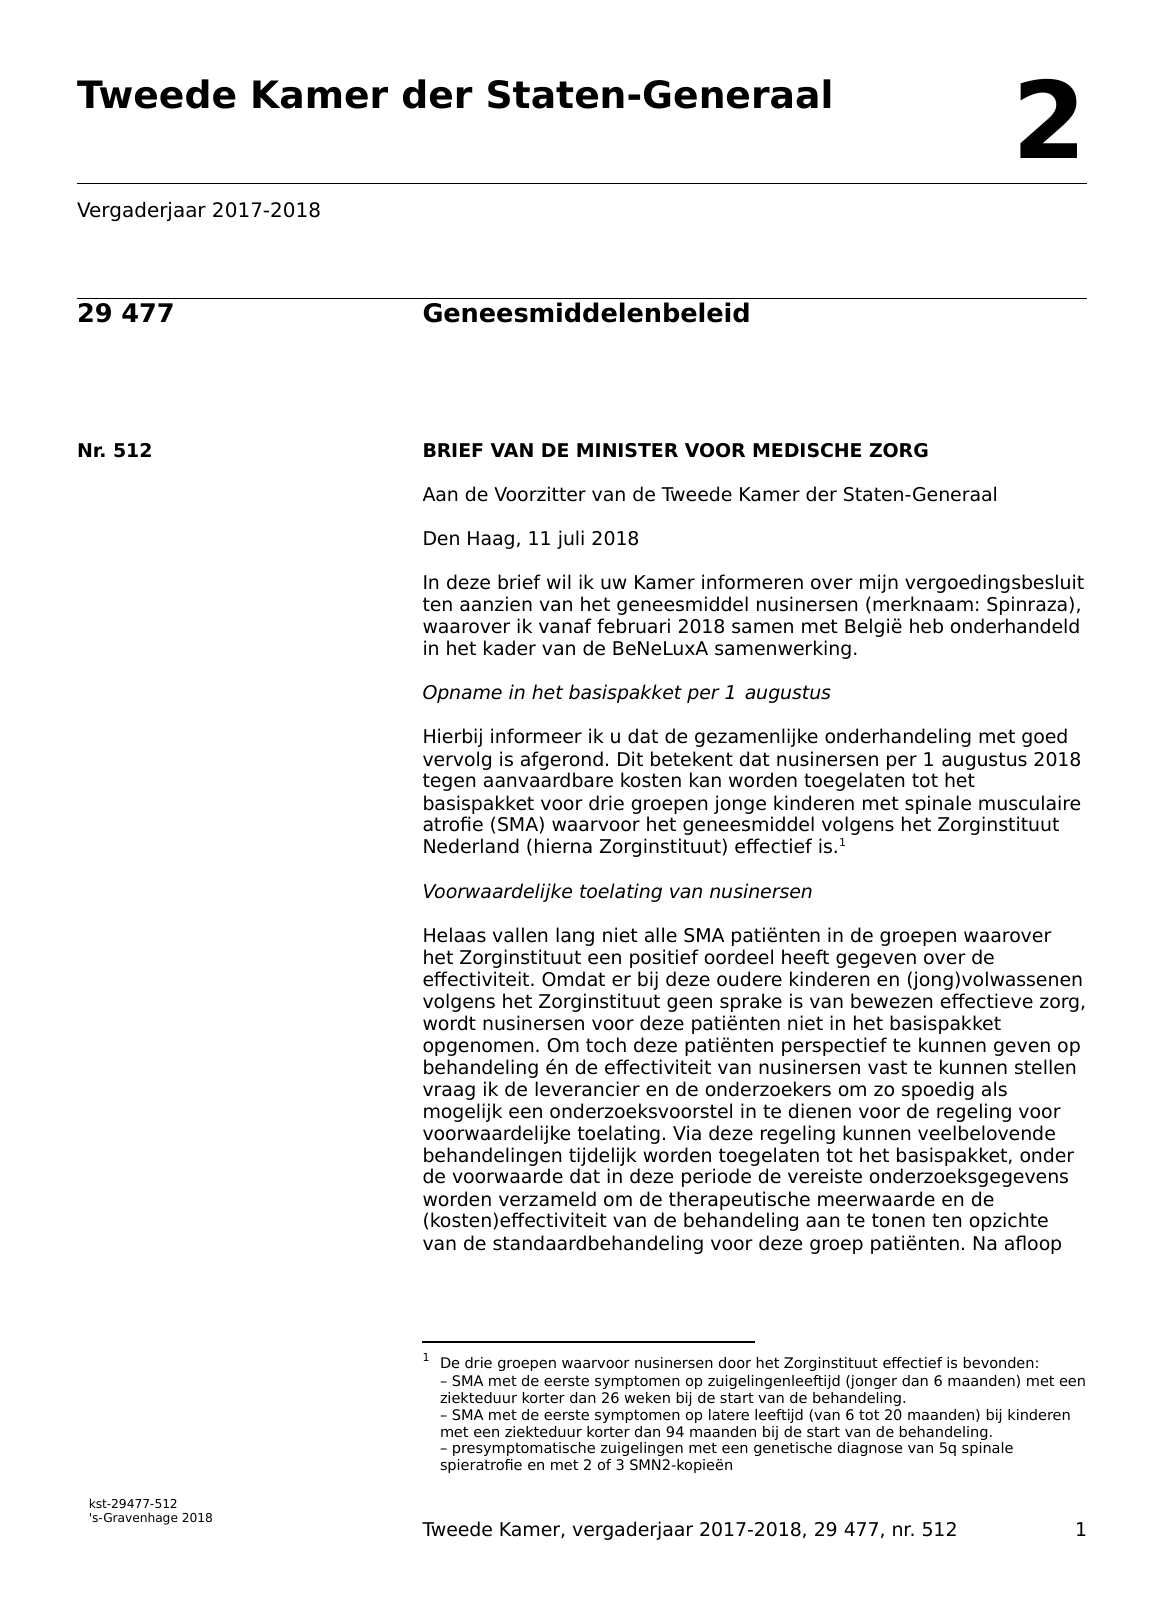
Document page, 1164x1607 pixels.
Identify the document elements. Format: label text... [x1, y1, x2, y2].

text De drie groepen waarvoor nusinersen door het Zorginstituut effectief is bevonden: [422, 1351, 1087, 1373]
text Den Haag, 11 juli 2018 [422, 528, 1087, 550]
table_header Tweede Kamer der Staten-Generaal [77, 59, 886, 183]
text In deze brief wil ik uw Kamer informeren over mijn vergoedingsbesluit ten aanzien van het geneesmiddel nusinersen (merknaam: Spinraza), waarover ik vanaf februari 2018 samen met België heb onderhandeld in het kader van de BeNeLuxA samenwerking. [422, 572, 1087, 660]
text – SMA met de eerste symptomen op zuigelingenleeftijd (jonger dan 6 maanden) met een ziekteduur korter dan 26 weken bij de start van de behandeling. [440, 1373, 1087, 1407]
text – presymptomatische zuigelingen met een genetische diagnose van 5q spinale spieratrofie en met 2 of 3 SMN2-kopieën [440, 1441, 1087, 1474]
subtitle 29 477 Geneesmiddelenbeleid [77, 299, 1087, 329]
subtitle Voorwaardelijke toelating van nusinersen [422, 881, 1087, 902]
text 's-Gravenhage 2018 [88, 1511, 323, 1525]
table_cell Vergaderjaar 2017-2018 [77, 184, 1087, 298]
text kst-29477-512 [88, 1497, 323, 1511]
text Helaas vallen lang niet alle SMA patiënten in de groepen waarover het Zorginstituut een positief oordeel heeft gegeven over de effectiviteit. Omdat er bij deze oudere kinderen en (jong)volwassenen volgens het Zorginstituut geen sprake is van bewezen effectieve zorg, wordt nusinersen voor deze patiënten niet in het basispakket opgenomen. Om toch deze patiënten perspectief te kunnen geven op behandeling én de effectiviteit van nusinersen vast te kunnen stellen vraag ik de leverancier en de onderzoekers om zo spoedig als mogelijk een onderzoeksvoorstel in te dienen voor de regeling voor voorwaardelijke toelating. Via deze regeling kunnen veelbelovende behandelingen tijdelijk worden toegelaten tot het basispakket, onder de voorwaarde dat in deze periode de vereiste onderzoeksgegevens worden verzameld om de therapeutische meerwaarde en de (kosten)effectiviteit van de behandeling aan te tonen ten opzichte van de standaardbehandeling voor deze groep patiënten. Na afloop [422, 925, 1087, 1254]
table_header 2 [886, 59, 1087, 183]
subtitle Nr. 512 BRIEF VAN DE MINISTER VOOR MEDISCHE ZORG [77, 440, 1087, 462]
text Hierbij informeer ik u dat de gezamenlijke onderhandeling met goed vervolg is afgerond. Dit betekent dat nusinersen per 1 augustus 2018 tegen aanvaardbare kosten kan worden toegelaten tot het basispakket voor drie groepen jonge kinderen met spinale musculaire atrofie (SMA) waarvoor het geneesmiddel volgens het Zorginstituut Nederland (hierna Zorginstituut) effectief is. [422, 726, 1087, 858]
text – SMA met de eerste symptomen op latere leeftijd (van 6 tot 20 maanden) bij kinderen met een ziekteduur korter dan 94 maanden bij de start van de behandeling. [440, 1407, 1087, 1441]
subtitle Opname in het basispakket per 1 augustus [422, 682, 1087, 704]
text Aan de Voorzitter van de Tweede Kamer der Staten-Generaal [422, 484, 1087, 506]
